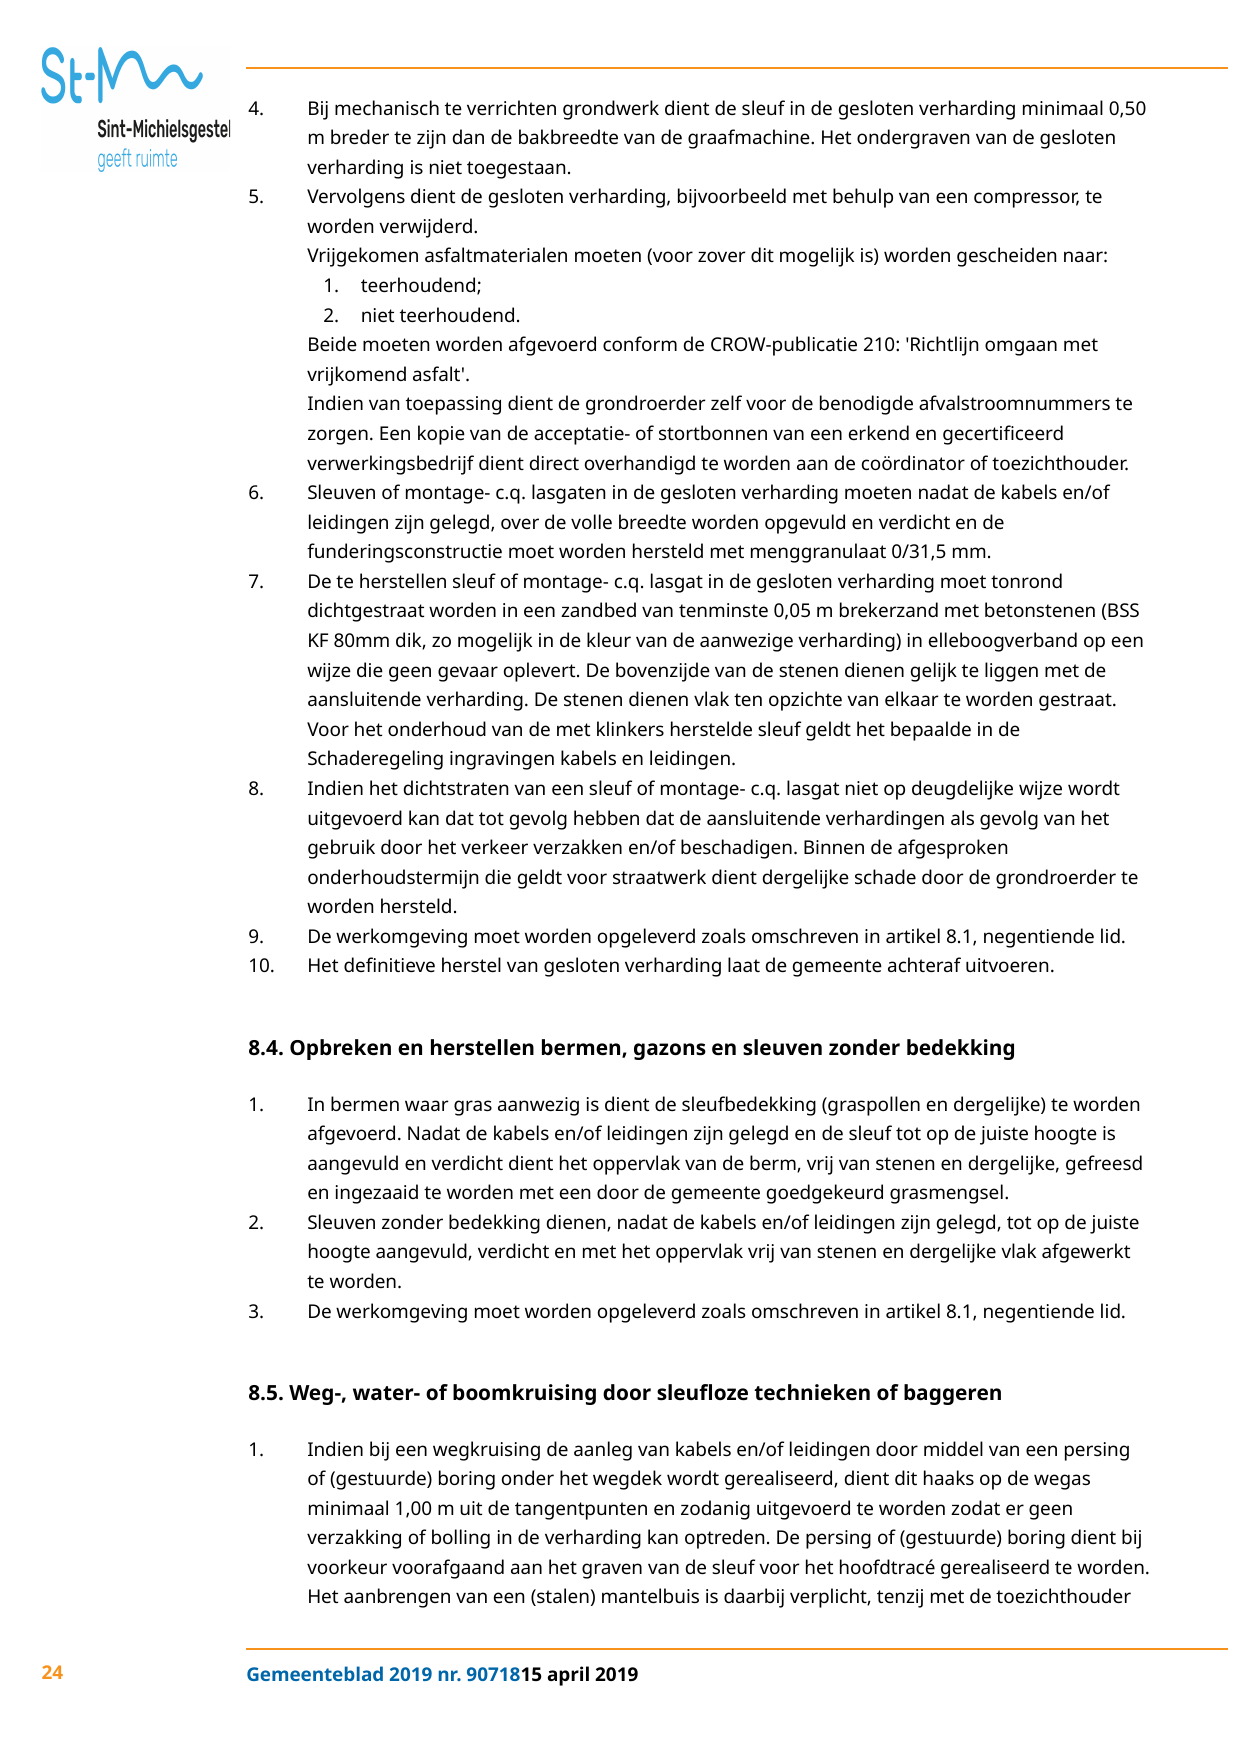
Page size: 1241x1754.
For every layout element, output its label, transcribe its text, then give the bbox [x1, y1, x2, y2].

text 8.4. Opbreken en herstellen bermen, gazons en sleuven zonder bedekking [248, 1033, 1152, 1061]
list De werkomgeving moet worden opgeleverd zoals omschreven in artikel 8.1, negentiende lid. [248, 1298, 1152, 1323]
list Indien bij een wegkruising de aanleg van kabels en/of leidingen door middel van een persing of (gestuurde) boring onder het wegdek wordt gerealiseerd, dient dit haaks op de wegas minimaal 1,00 m uit de tangentpunten en zodanig uitgevoerd te worden zodat er geen verzakking of bolling in de verharding kan optreden. De persing of (gestuurde) boring dient bij voorkeur voorafgaand aan het graven van de sleuf voor het hoofdtracé gerealiseerd te worden. Het aanbrengen van een (stalen) mantelbuis is daarbij verplicht, tenzij met de toezichthouder [248, 1436, 1152, 1609]
list Bij mechanisch te verrichten grondwerk dient de sleuf in de gesloten verharding minimaal 0,50 m breder te zijn dan de bakbreedte van de graafmachine. Het ondergraven van de gesloten verharding is niet toegestaan. [248, 95, 1152, 180]
list Vrijgekomen asfaltmaterialen moeten (voor zover dit mogelijk is) worden gescheiden naar: [248, 243, 1152, 268]
picture [41, 47, 231, 172]
list Indien van toepassing dient de grondroerder zelf voor de benodigde afvalstroomnummers te zorgen. Een kopie van de acceptatie- of stortbonnen van een erkend en gecertificeerd verwerkingsbedrijf dient direct overhandigd te worden aan de coördinator of toezichthouder. [248, 391, 1152, 476]
list Het definitieve herstel van gesloten verharding laat de gemeente achteraf uitvoeren. [248, 953, 1152, 978]
list De te herstellen sleuf of montage- c.q. lasgat in de gesloten verharding moet tonrond dichtgestraat worden in een zandbed van tenminste 0,05 m brekerzand met betonstenen (BSS KF 80mm dik, zo mogelijk in de kleur van de aanwezige verharding) in elleboogverband op een wijze die geen gevaar oplevert. De bovenzijde van de stenen dienen gelijk te liggen met de aansluitende verharding. De stenen dienen vlak ten opzichte van elkaar te worden gestraat. Voor het onderhoud van de met klinkers herstelde sleuf geldt het bepaalde in de Schaderegeling ingravingen kabels en leidingen. [248, 568, 1152, 771]
list Sleuven zonder bedekking dienen, nadat de kabels en/of leidingen zijn gelegd, tot op de juiste hoogte aangevuld, verdicht en met het oppervlak vrij van stenen en dergelijke vlak afgewerkt te worden. [248, 1209, 1152, 1294]
list In bermen waar gras aanwezig is dient de sleufbedekking (graspollen en dergelijke) te worden afgevoerd. Nadat de kabels en/of leidingen zijn gelegd en de sleuf tot op de juiste hoogte is aangevuld en verdicht dient het oppervlak van de berm, vrij van stenen en dergelijke, gefreesd en ingezaaid te worden met een door de gemeente goedgekeurd grasmengsel. [248, 1091, 1152, 1205]
text 8.5. Weg-, water- of boomkruising door sleufloze technieken of baggeren [248, 1378, 1152, 1406]
list teerhoudend; [323, 272, 1152, 298]
list niet teerhoudend. [323, 302, 1152, 328]
list De werkomgeving moet worden opgeleverd zoals omschreven in artikel 8.1, negentiende lid. [248, 923, 1152, 949]
list Beide moeten worden afgevoerd conform de CROW-publicatie 210: 'Richtlijn omgaan met vrijkomend asfalt'. [248, 331, 1152, 387]
list Vervolgens dient de gesloten verharding, bijvoorbeeld met behulp van een compressor, te worden verwijderd. [248, 183, 1152, 239]
list Indien het dichtstraten van een sleuf of montage- c.q. lasgat niet op deugdelijke wijze wordt uitgevoerd kan dat tot gevolg hebben dat de aansluitende verhardingen als gevolg van het gebruik door het verkeer verzakken en/of beschadigen. Binnen de afgesproken onderhoudstermijn die geldt voor straatwerk dient dergelijke schade door de grondroerder te worden hersteld. [248, 775, 1152, 919]
list Sleuven of montage- c.q. lasgaten in de gesloten verharding moeten nadat de kabels en/of leidingen zijn gelegd, over de volle breedte worden opgevuld en verdicht en de funderingsconstructie moet worden hersteld met menggranulaat 0/31,5 mm. [248, 479, 1152, 564]
